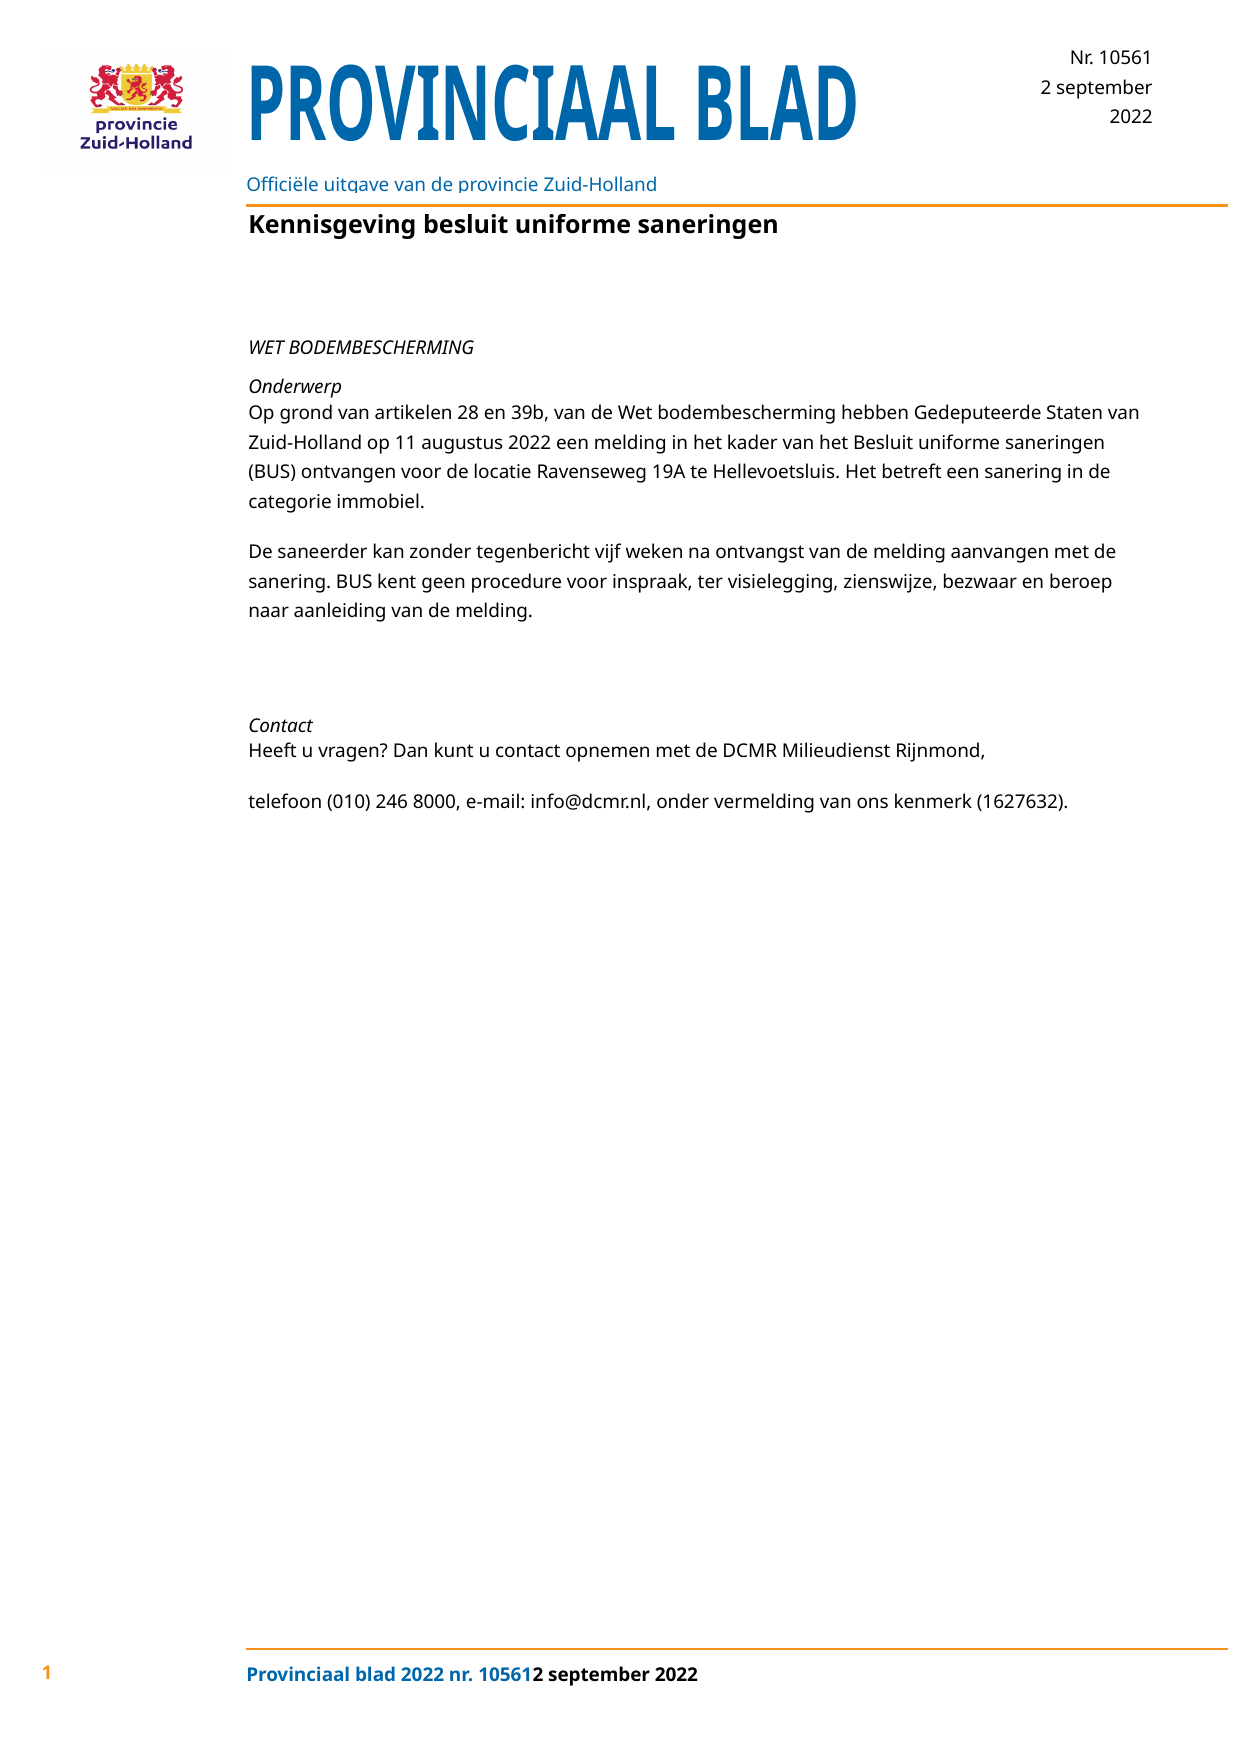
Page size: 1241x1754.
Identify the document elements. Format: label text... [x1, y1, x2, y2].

text WET BODEMBESCHERMING [248, 334, 1152, 360]
text Op grond van artikelen 28 en 39b, van de Wet bodembescherming hebben Gedeputeerde Staten van Zuid-Holland op 11 augustus 2022 een melding in het kader van het Besluit uniforme saneringen (BUS) ontvangen voor de locatie Ravenseweg 19A te Hellevoetsluis. Het betreft een sanering in de categorie immobiel. [248, 399, 1152, 514]
text telefoon (010) 246 8000, e-mail: info@dcmr.nl, onder vermelding van ons kenmerk (1627632). [248, 788, 1152, 814]
picture [41, 47, 231, 172]
text De saneerder kan zonder tegenbericht vijf weken na ontvangst van de melding aanvangen met de sanering. BUS kent geen procedure voor inspraak, ter visielegging, zienswijze, bezwaar en beroep naar aanleiding van de melding. [248, 538, 1152, 623]
text Heeft u vragen? Dan kunt u contact opnemen met de DCMR Milieudienst Rijnmond, [248, 738, 1152, 763]
text Kennisgeving besluit uniforme saneringen [248, 207, 1152, 241]
text Contact [248, 712, 1152, 738]
text Onderwerp [248, 373, 1152, 399]
